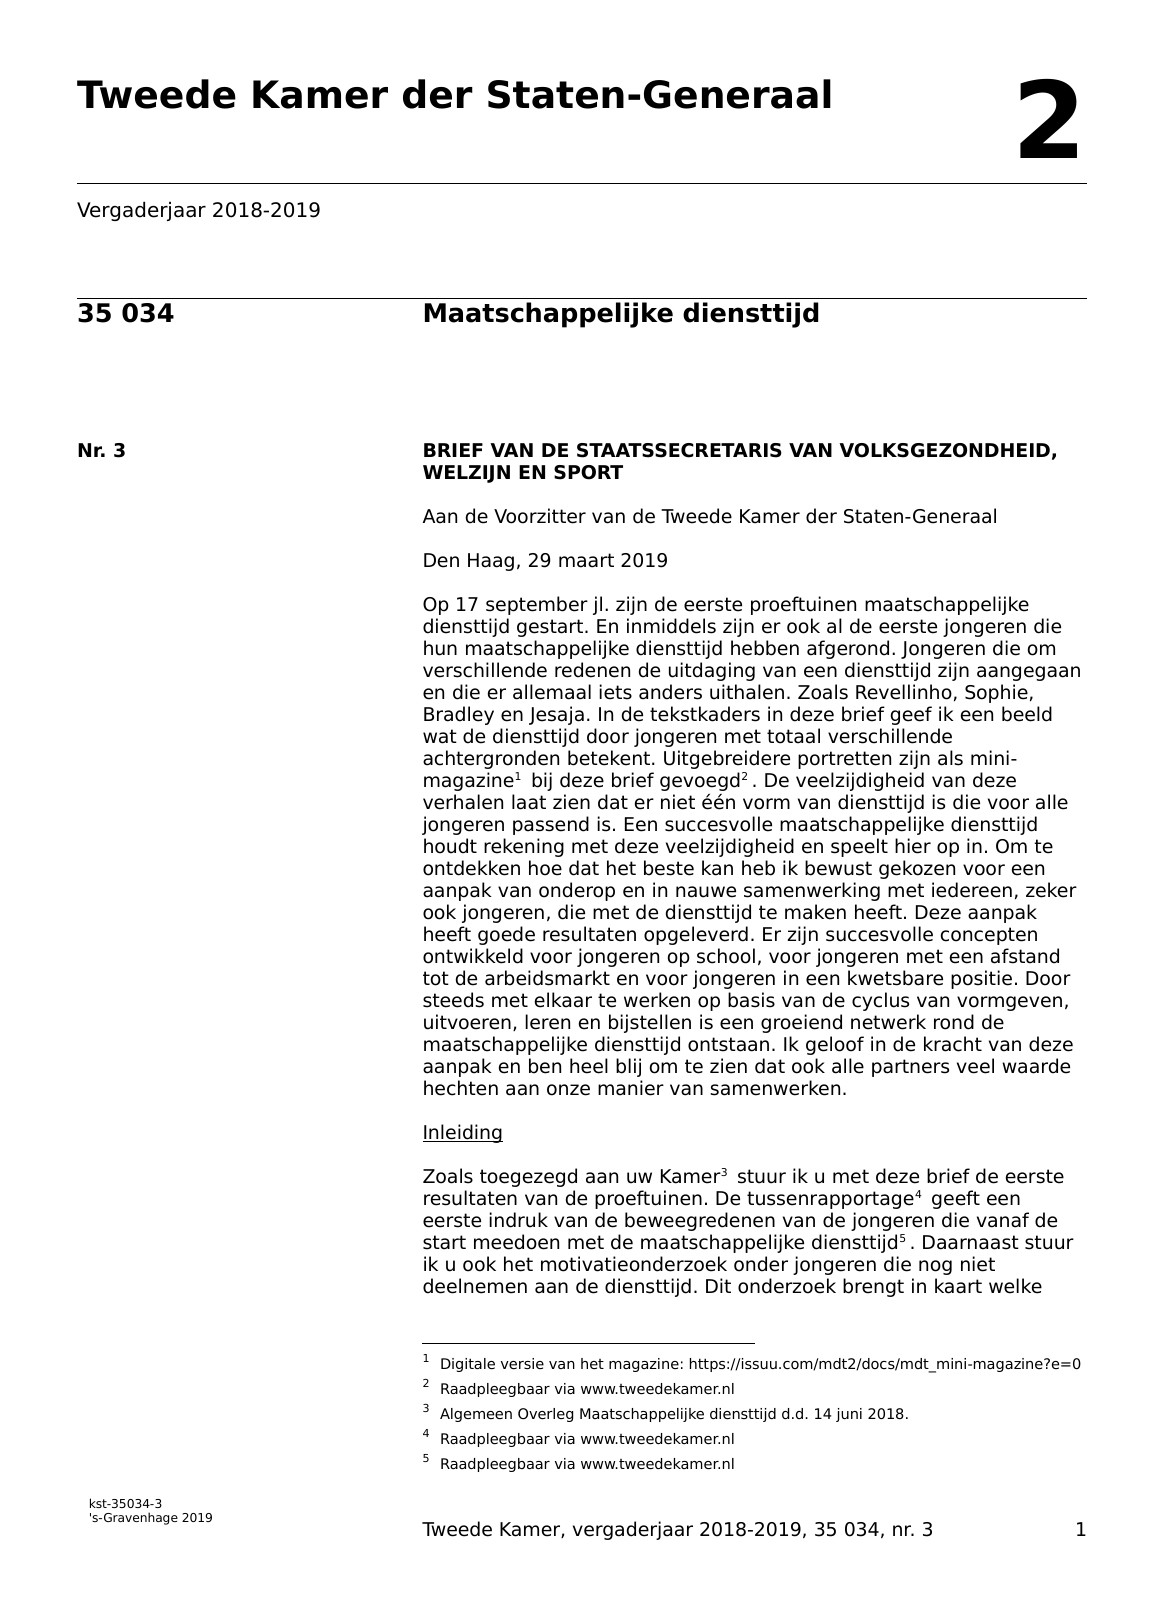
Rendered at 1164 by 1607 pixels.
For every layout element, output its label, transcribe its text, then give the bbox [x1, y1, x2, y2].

text Digitale versie van het magazine: https://issuu.com/mdt2/docs/mdt_mini-magazine?e=0 [422, 1352, 1087, 1374]
subtitle 35 034 Maatschappelijke diensttijd [77, 299, 1087, 329]
text Aan de Voorzitter van de Tweede Kamer der Staten-Generaal [422, 506, 1087, 528]
subtitle Inleiding [422, 1122, 1087, 1144]
text Zoals toegezegd aan uw Kamer stuur ik u met deze brief de eerste resultaten van de proeftuinen. De tussenrapportage geeft een eerste indruk van de beweegredenen van de jongeren die vanaf de start meedoen met de maatschappelijke diensttijd. Daarnaast stuur ik u ook het motivatieonderzoek onder jongeren die nog niet deelnemen aan de diensttijd. Dit onderzoek brengt in kaart welke [422, 1166, 1087, 1298]
table_header Tweede Kamer der Staten-Generaal [77, 59, 886, 183]
text Raadpleegbaar via www.tweedekamer.nl [422, 1427, 1087, 1449]
text Algemeen Overleg Maatschappelijke diensttijd d.d. 14 juni 2018. [422, 1402, 1087, 1424]
table_cell Vergaderjaar 2018-2019 [77, 184, 1087, 298]
text kst-35034-3 [88, 1497, 323, 1511]
text Raadpleegbaar via www.tweedekamer.nl [422, 1452, 1087, 1474]
text 's-Gravenhage 2019 [88, 1511, 323, 1525]
text Den Haag, 29 maart 2019 [422, 550, 1087, 572]
table_header 2 [886, 59, 1087, 183]
subtitle Nr. 3 BRIEF VAN DE STAATSSECRETARIS VAN VOLKSGEZONDHEID, WELZIJN EN SPORT [77, 440, 1087, 484]
text Op 17 september jl. zijn de eerste proeftuinen maatschappelijke diensttijd gestart. En inmiddels zijn er ook al de eerste jongeren die hun maatschappelijke diensttijd hebben afgerond. Jongeren die om verschillende redenen de uitdaging van een diensttijd zijn aangegaan en die er allemaal iets anders uithalen. Zoals Revellinho, Sophie, Bradley en Jesaja. In de tekstkaders in deze brief geef ik een beeld wat de diensttijd door jongeren met totaal verschillende achtergronden betekent. Uitgebreidere portretten zijn als mini-magazine bij deze brief gevoegd. De veelzijdigheid van deze verhalen laat zien dat er niet één vorm van diensttijd is die voor alle jongeren passend is. Een succesvolle maatschappelijke diensttijd houdt rekening met deze veelzijdigheid en speelt hier op in. Om te ontdekken hoe dat het beste kan heb ik bewust gekozen voor een aanpak van onderop en in nauwe samenwerking met iedereen, zeker ook jongeren, die met de diensttijd te maken heeft. Deze aanpak heeft goede resultaten opgeleverd. Er zijn succesvolle concepten ontwikkeld voor jongeren op school, voor jongeren met een afstand tot de arbeidsmarkt en voor jongeren in een kwetsbare positie. Door steeds met elkaar te werken op basis van de cyclus van vormgeven, uitvoeren, leren en bijstellen is een groeiend netwerk rond de maatschappelijke diensttijd ontstaan. Ik geloof in de kracht van deze aanpak en ben heel blij om te zien dat ook alle partners veel waarde hechten aan onze manier van samenwerken. [422, 594, 1087, 1100]
text Raadpleegbaar via www.tweedekamer.nl [422, 1377, 1087, 1399]
